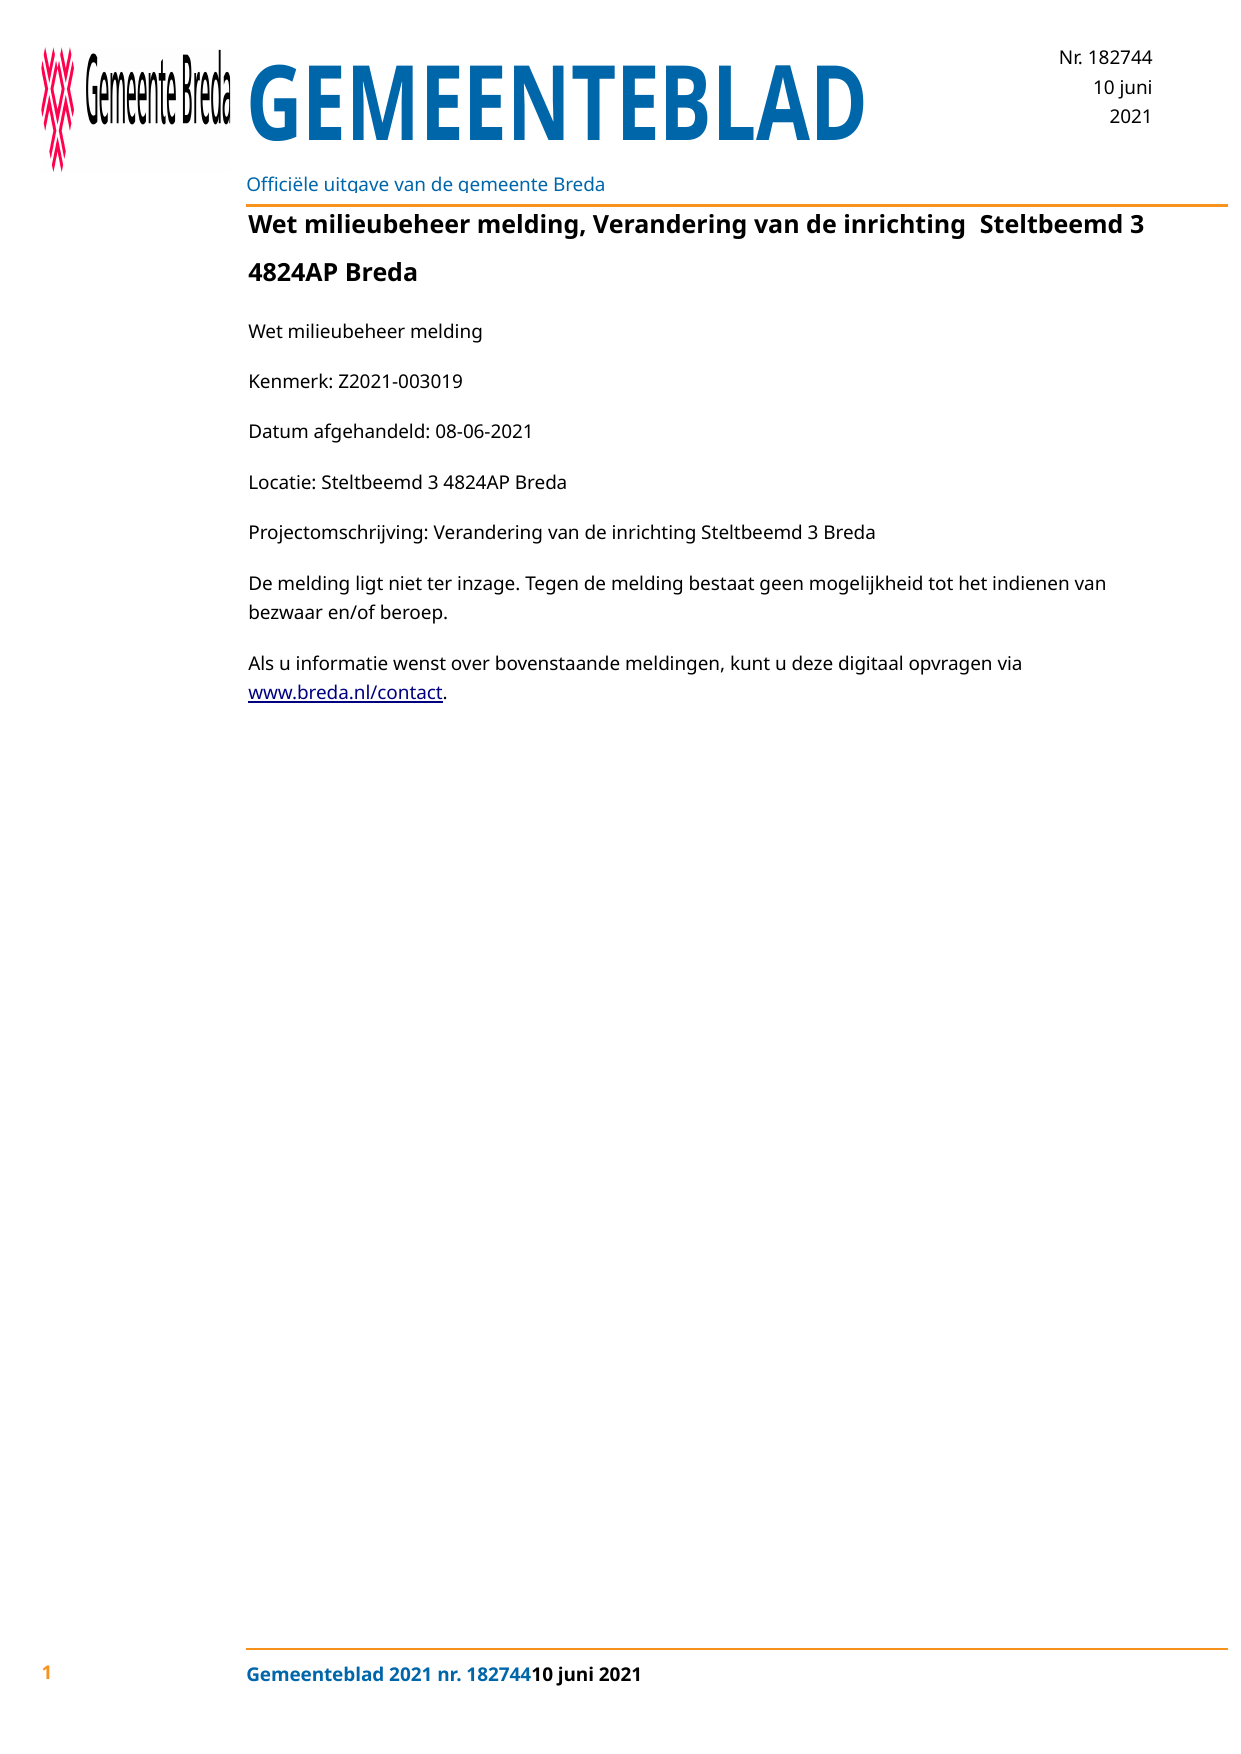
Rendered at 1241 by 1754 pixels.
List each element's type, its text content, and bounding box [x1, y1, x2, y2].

text Wet milieubeheer melding, Verandering van de inrichting Steltbeemd 3 4824AP Breda [248, 207, 1152, 288]
text De melding ligt niet ter inzage. Tegen de melding bestaat geen mogelijkheid tot het indienen van bezwaar en/of beroep. [248, 570, 1152, 625]
text Kenmerk: Z2021-003019 [248, 368, 1152, 394]
text Locatie: Steltbeemd 3 4824AP Breda [248, 469, 1152, 495]
text Wet milieubeheer melding [248, 318, 1152, 344]
text Projectomschrijving: Verandering van de inrichting Steltbeemd 3 Breda [248, 519, 1152, 545]
text Als u informatie wenst over bovenstaande meldingen, kunt u deze digitaal opvragen via www.breda.nl/contact. [248, 650, 1152, 705]
picture [41, 47, 231, 172]
text Datum afgehandeld: 08-06-2021 [248, 419, 1152, 444]
